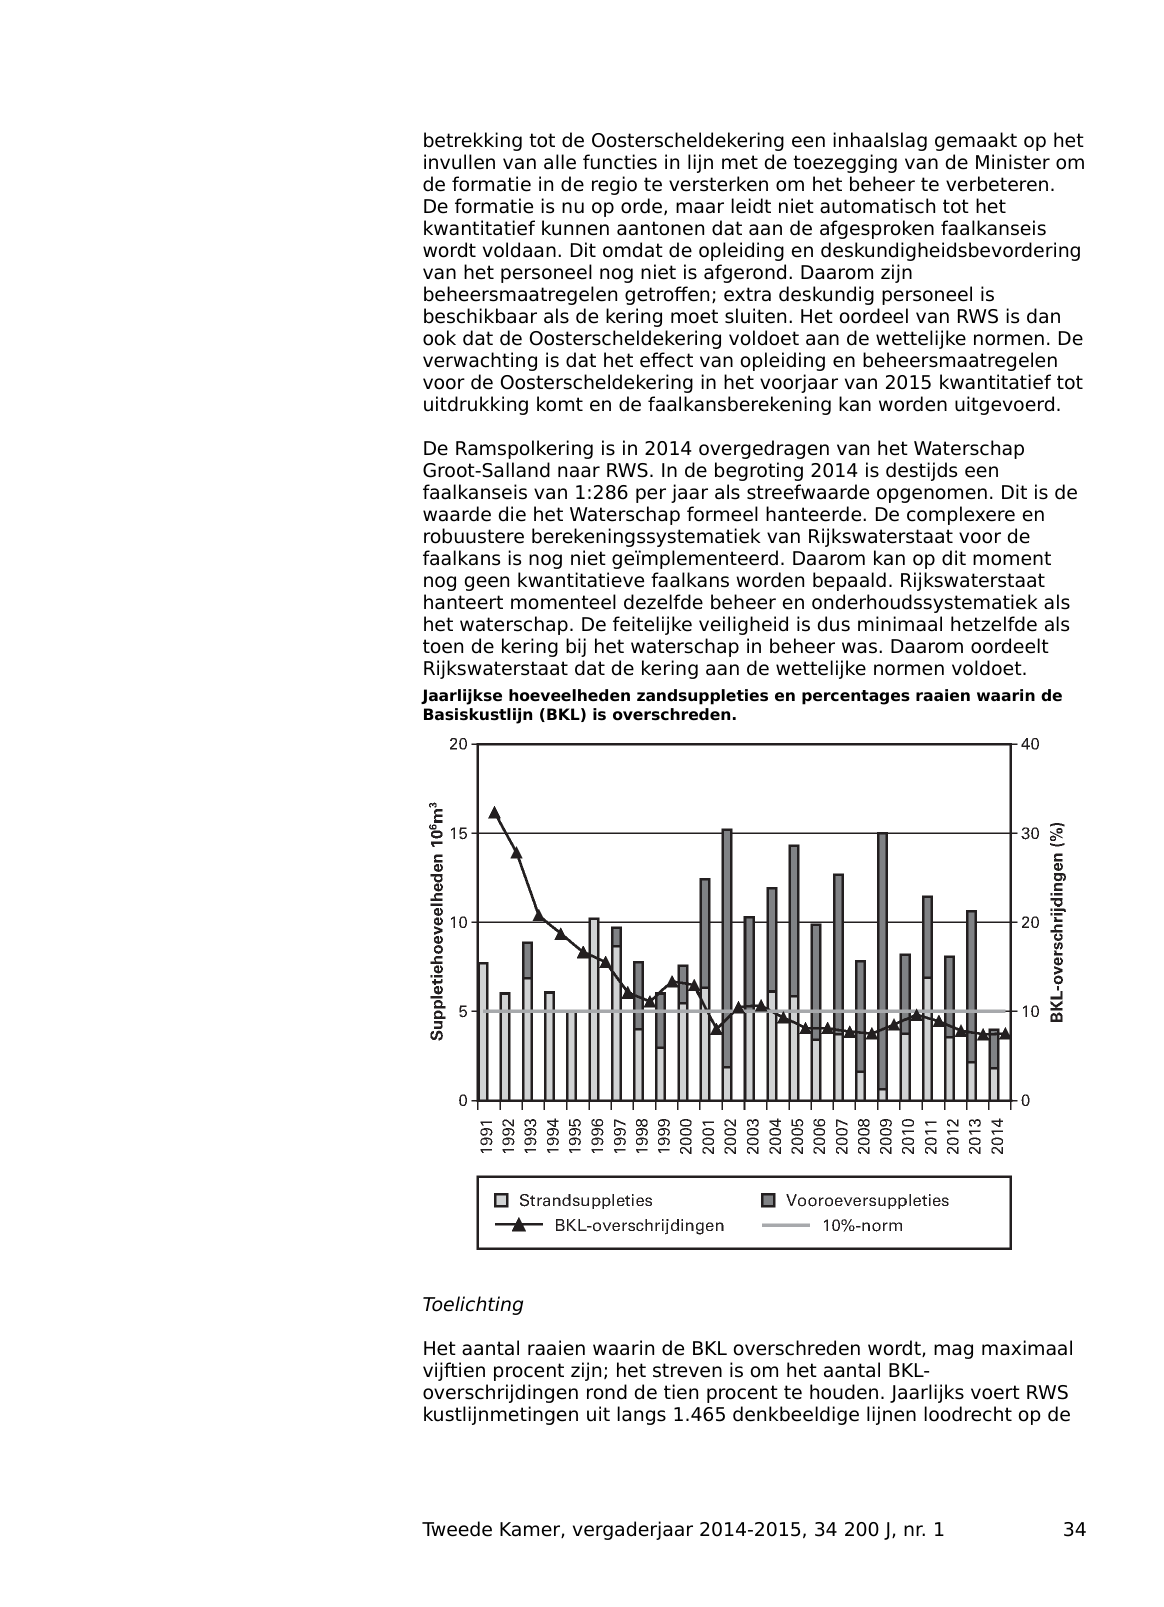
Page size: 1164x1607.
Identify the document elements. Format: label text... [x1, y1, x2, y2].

text Jaarlijkse hoeveelheden zandsuppleties en percentages raaien waarin de Basiskustlijn (BKL) is overschreden. [422, 687, 1066, 724]
picture [422, 735, 1067, 1250]
text betrekking tot de Oosterscheldekering een inhaalslag gemaakt op het invullen van alle functies in lijn met de toezegging van de Minister om de formatie in de regio te versterken om het beheer te verbeteren. De formatie is nu op orde, maar leidt niet automatisch tot het kwantitatief kunnen aantonen dat aan de afgesproken faalkanseis wordt voldaan. Dit omdat de opleiding en deskundigheidsbevordering van het personeel nog niet is afgerond. Daarom zijn beheersmaatregelen getroffen; extra deskundig personeel is beschikbaar als de kering moet sluiten. Het oordeel van RWS is dan ook dat de Oosterscheldekering voldoet aan de wettelijke normen. De verwachting is dat het effect van opleiding en beheersmaatregelen voor de Oosterscheldekering in het voorjaar van 2015 kwantitatief tot uitdrukking komt en de faalkansberekening kan worden uitgevoerd. [422, 130, 1087, 416]
text De Ramspolkering is in 2014 overgedragen van het Waterschap Groot-Salland naar RWS. In de begroting 2014 is destijds een faalkanseis van 1:286 per jaar als streefwaarde opgenomen. Dit is de waarde die het Waterschap formeel hanteerde. De complexere en robuustere berekeningssystematiek van Rijkswaterstaat voor de faalkans is nog niet geïmplementeerd. Daarom kan op dit moment nog geen kwantitatieve faalkans worden bepaald. Rijkswaterstaat hanteert momenteel dezelfde beheer en onderhoudssystematiek als het waterschap. De feitelijke veiligheid is dus minimaal hetzelfde als toen de kering bij het waterschap in beheer was. Daarom oordeelt Rijkswaterstaat dat de kering aan de wettelijke normen voldoet. [422, 438, 1087, 679]
text Het aantal raaien waarin de BKL overschreden wordt, mag maximaal vijftien procent zijn; het streven is om het aantal BKL-overschrijdingen rond de tien procent te houden. Jaarlijks voert RWS kustlijnmetingen uit langs 1.465 denkbeeldige lijnen loodrecht op de [422, 1338, 1087, 1426]
subtitle Toelichting [422, 1293, 1087, 1315]
